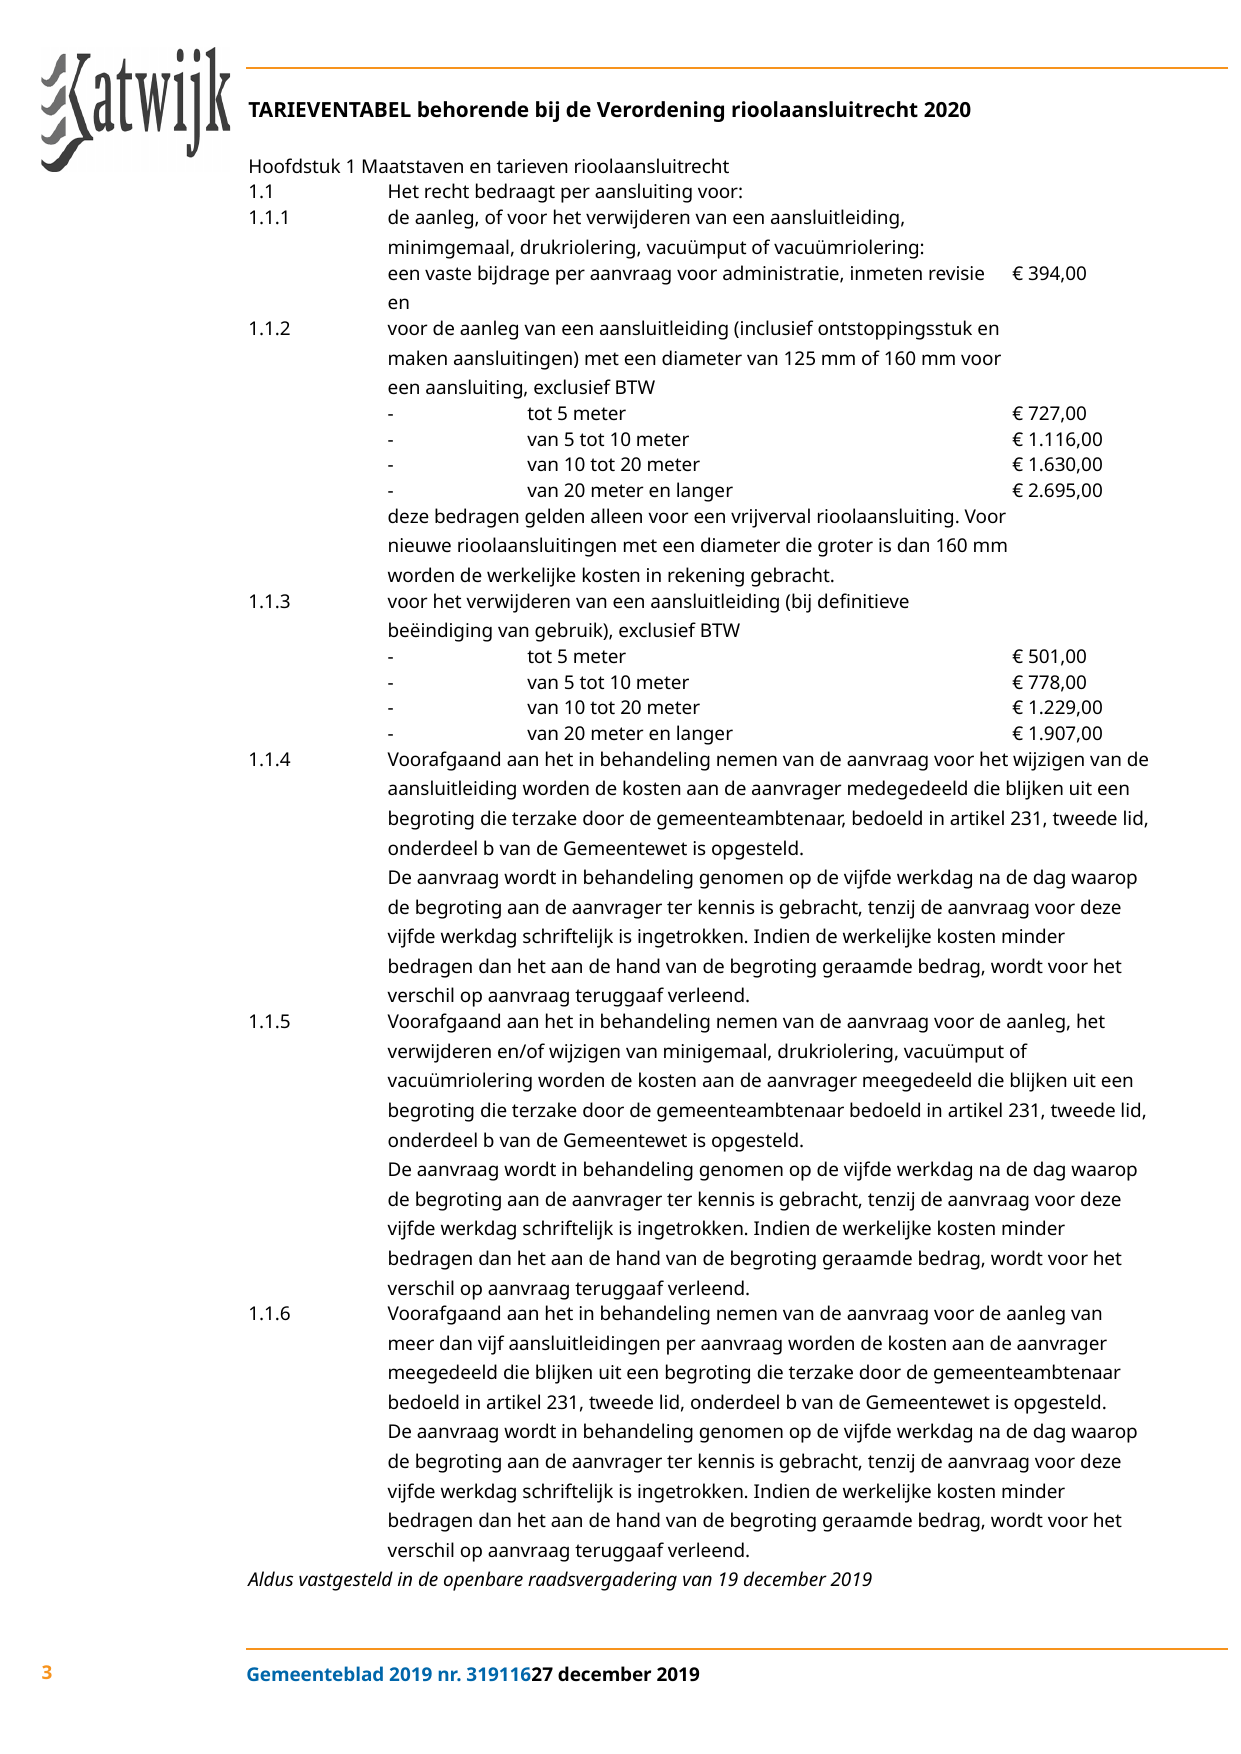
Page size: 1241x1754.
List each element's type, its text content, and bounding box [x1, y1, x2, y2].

table_cell 1.1.2 [248, 315, 387, 400]
table_cell van 10 tot 20 meter [527, 451, 1012, 477]
table_cell Voorafgaand aan het in behandeling nemen van de aanvraag voor de aanleg, het verwijderen en/of wijzigen van minigemaal, drukriolering, vacuümput of vacuümriolering worden de kosten aan de aanvrager meegedeeld die blijken uit een begroting die terzake door de gemeenteambtenaar bedoeld in artikel 231, tweede lid, onderdeel b van de Gemeentewet is opgesteld. De aanvraag wordt in behandeling genomen op de vijfde werkdag na de dag waarop de begroting aan de aanvrager ter kennis is gebracht, tenzij de aanvraag voor deze vijfde werkdag schriftelijk is ingetrokken. Indien de werkelijke kosten minder bedragen dan het aan de hand van de begroting geraamde bedrag, wordt voor het verschil op aanvraag teruggaaf verleend. [388, 1009, 1152, 1300]
table_cell 1.1 [248, 179, 387, 204]
table_cell tot 5 meter [527, 400, 1012, 426]
table_cell € 394,00 [1012, 260, 1152, 315]
table_cell [1012, 179, 1152, 204]
table_cell € 501,00 [1012, 643, 1152, 669]
table_cell [248, 451, 387, 477]
table_cell van 20 meter en langer [527, 720, 1012, 746]
table_cell [1012, 205, 1152, 260]
table_cell € 1.630,00 [1012, 451, 1152, 477]
table_cell [248, 669, 387, 694]
table_cell - [388, 477, 527, 503]
table_cell de aanleg, of voor het verwijderen van een aansluitleiding, minimgemaal, drukriolering, vacuümput of vacuümriolering: [388, 205, 1012, 260]
table_cell voor het verwijderen van een aansluitleiding (bij definitieve beëindiging van gebruik), exclusief BTW [388, 588, 1012, 643]
table_cell [248, 426, 387, 451]
table_cell € 778,00 [1012, 669, 1152, 694]
table_cell 1.1.3 [248, 588, 387, 643]
table_cell - [388, 720, 527, 746]
table_cell een vaste bijdrage per aanvraag voor administratie, inmeten revisie en [388, 260, 1012, 315]
table_cell € 1.229,00 [1012, 695, 1152, 720]
table_cell [248, 260, 387, 315]
table_cell Voorafgaand aan het in behandeling nemen van de aanvraag voor de aanleg van meer dan vijf aansluitleidingen per aanvraag worden de kosten aan de aanvrager meegedeeld die blijken uit een begroting die terzake door de gemeenteambtenaar bedoeld in artikel 231, tweede lid, onderdeel b van de Gemeentewet is opgesteld. De aanvraag wordt in behandeling genomen op de vijfde werkdag na de dag waarop de begroting aan de aanvrager ter kennis is gebracht, tenzij de aanvraag voor deze vijfde werkdag schriftelijk is ingetrokken. Indien de werkelijke kosten minder bedragen dan het aan de hand van de begroting geraamde bedrag, wordt voor het verschil op aanvraag teruggaaf verleend. [388, 1300, 1152, 1563]
table_cell - [388, 426, 527, 451]
table_cell € 727,00 [1012, 400, 1152, 426]
text Aldus vastgesteld in de openbare raadsvergadering van 19 december 2019 [248, 1566, 1152, 1592]
table_cell € 1.907,00 [1012, 720, 1152, 746]
table_cell [248, 720, 387, 746]
table_cell [1012, 503, 1152, 588]
table_cell Het recht bedraagt per aansluiting voor: [388, 179, 1012, 204]
table_cell € 2.695,00 [1012, 477, 1152, 503]
table_header Hoofdstuk 1 Maatstaven en tarieven rioolaansluitrecht [248, 153, 1152, 179]
picture [41, 47, 231, 172]
table_cell 1.1.1 [248, 205, 387, 260]
table_cell [248, 477, 387, 503]
table_cell [1012, 588, 1152, 643]
table_cell van 10 tot 20 meter [527, 695, 1012, 720]
table_cell - [388, 400, 527, 426]
table_cell - [388, 669, 527, 694]
table_cell deze bedragen gelden alleen voor een vrijverval rioolaansluiting. Voor nieuwe rioolaansluitingen met een diameter die groter is dan 160 mm worden de werkelijke kosten in rekening gebracht. [388, 503, 1012, 588]
table_cell [248, 695, 387, 720]
table_cell - [388, 695, 527, 720]
table_cell van 5 tot 10 meter [527, 426, 1012, 451]
table_cell 1.1.5 [248, 1009, 387, 1300]
table_cell Voorafgaand aan het in behandeling nemen van de aanvraag voor het wijzigen van de aansluitleiding worden de kosten aan de aanvrager medegedeeld die blijken uit een begroting die terzake door de gemeenteambtenaar, bedoeld in artikel 231, tweede lid, onderdeel b van de Gemeentewet is opgesteld. De aanvraag wordt in behandeling genomen op de vijfde werkdag na de dag waarop de begroting aan de aanvrager ter kennis is gebracht, tenzij de aanvraag voor deze vijfde werkdag schriftelijk is ingetrokken. Indien de werkelijke kosten minder bedragen dan het aan de hand van de begroting geraamde bedrag, wordt voor het verschil op aanvraag teruggaaf verleend. [388, 746, 1152, 1008]
table_cell 1.1.4 [248, 746, 387, 1008]
text TARIEVENTABEL behorende bij de Verordening rioolaansluitrecht 2020 [248, 95, 1152, 123]
table_cell [1012, 315, 1152, 400]
table_cell - [388, 451, 527, 477]
table_cell [248, 400, 387, 426]
table_cell [248, 643, 387, 669]
table_cell voor de aanleg van een aansluitleiding (inclusief ontstoppingsstuk en maken aansluitingen) met een diameter van 125 mm of 160 mm voor een aansluiting, exclusief BTW [388, 315, 1012, 400]
table_cell [248, 503, 387, 588]
table_cell 1.1.6 [248, 1300, 387, 1563]
table_cell van 20 meter en langer [527, 477, 1012, 503]
table_cell van 5 tot 10 meter [527, 669, 1012, 694]
table_cell tot 5 meter [527, 643, 1012, 669]
table_cell € 1.116,00 [1012, 426, 1152, 451]
table_cell - [388, 643, 527, 669]
